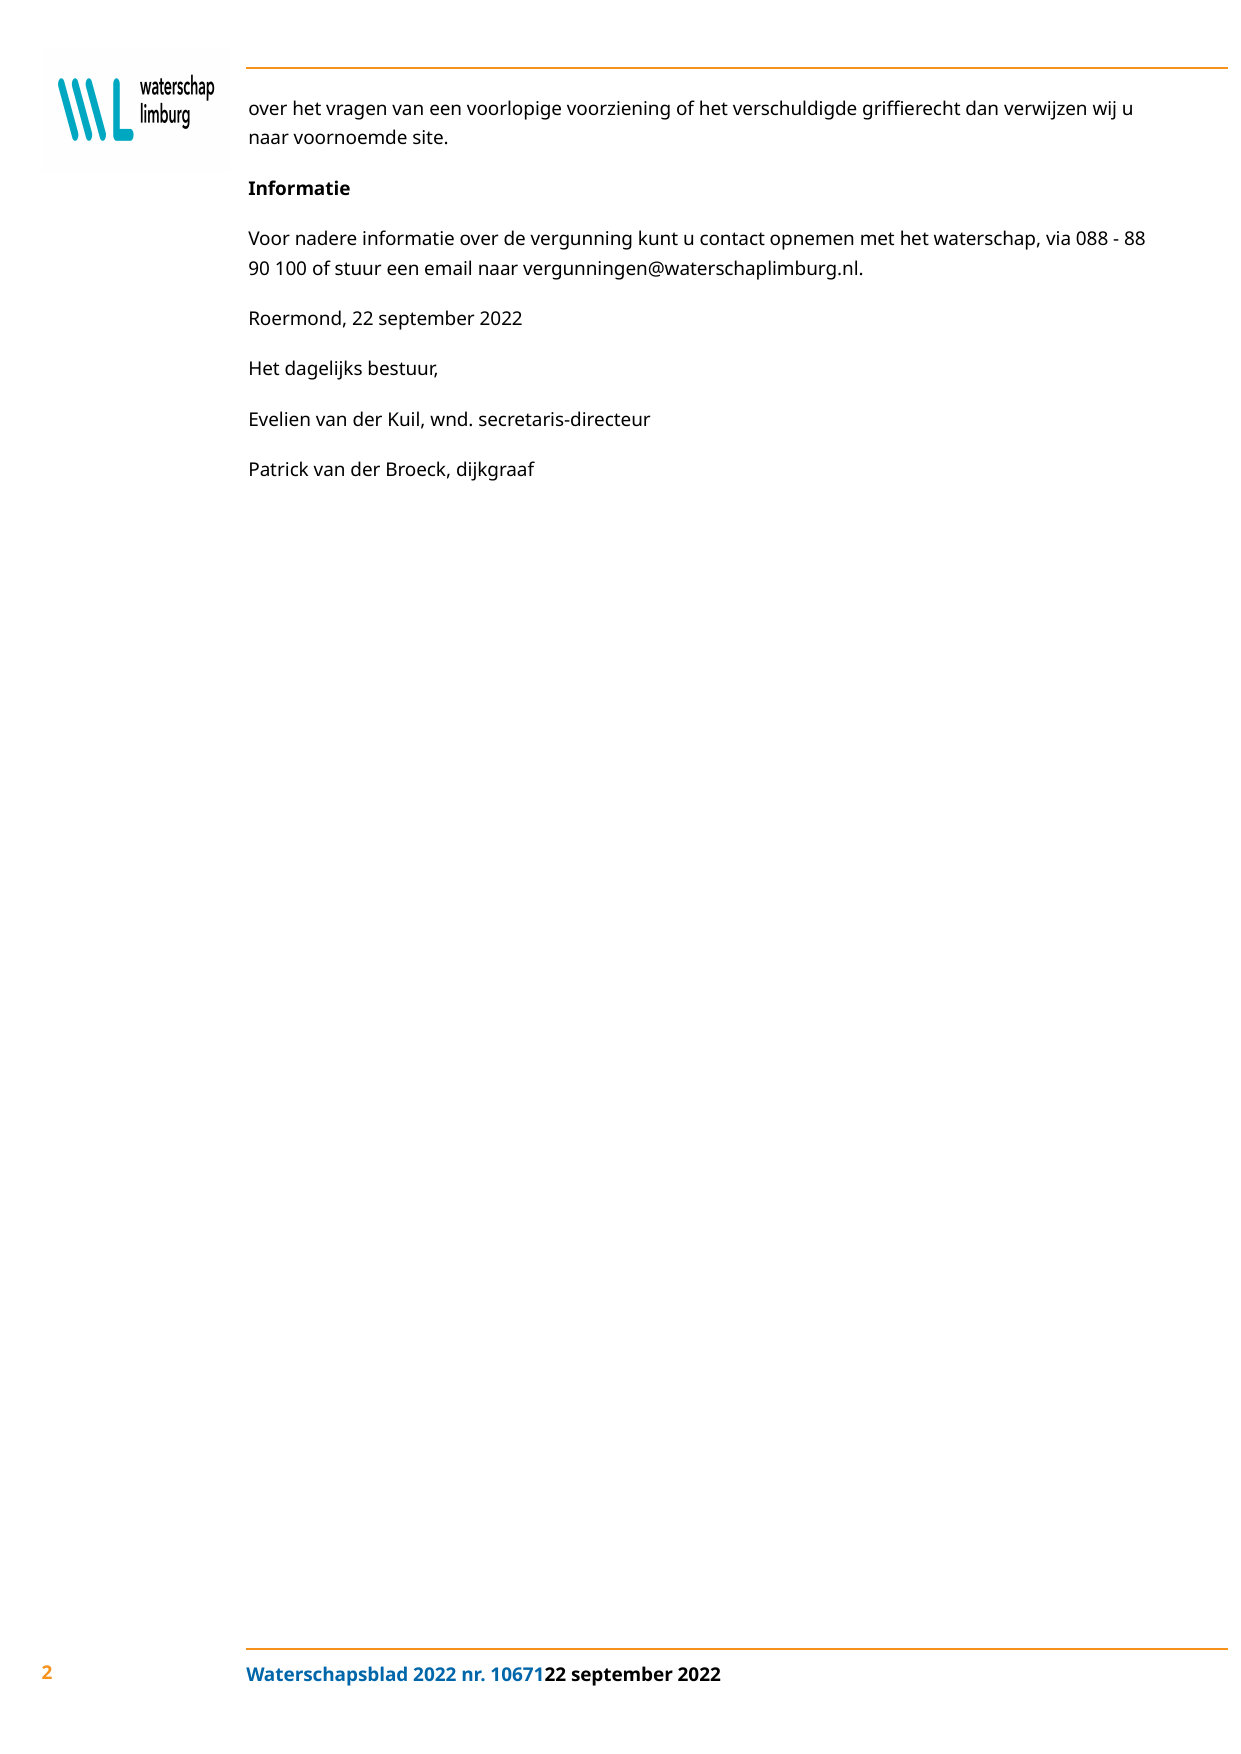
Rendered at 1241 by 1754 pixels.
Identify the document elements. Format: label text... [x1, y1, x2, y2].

text Roermond, 22 september 2022 [248, 305, 1152, 331]
text Het dagelijks bestuur, [248, 356, 1152, 381]
text Evelien van der Kuil, wnd. secretaris-directeur [248, 406, 1152, 432]
text Patrick van der Broeck, dijkgraaf [248, 456, 1152, 482]
text Voor nadere informatie over de vergunning kunt u contact opnemen met het waterschap, via 088 - 88 90 100 of stuur een email naar vergunningen@waterschaplimburg.nl. [248, 225, 1152, 281]
text over het vragen van een voorlopige voorziening of het verschuldigde griffierecht dan verwijzen wij u naar voornoemde site. [248, 95, 1152, 150]
text Informatie [248, 175, 1152, 201]
picture [41, 47, 231, 172]
